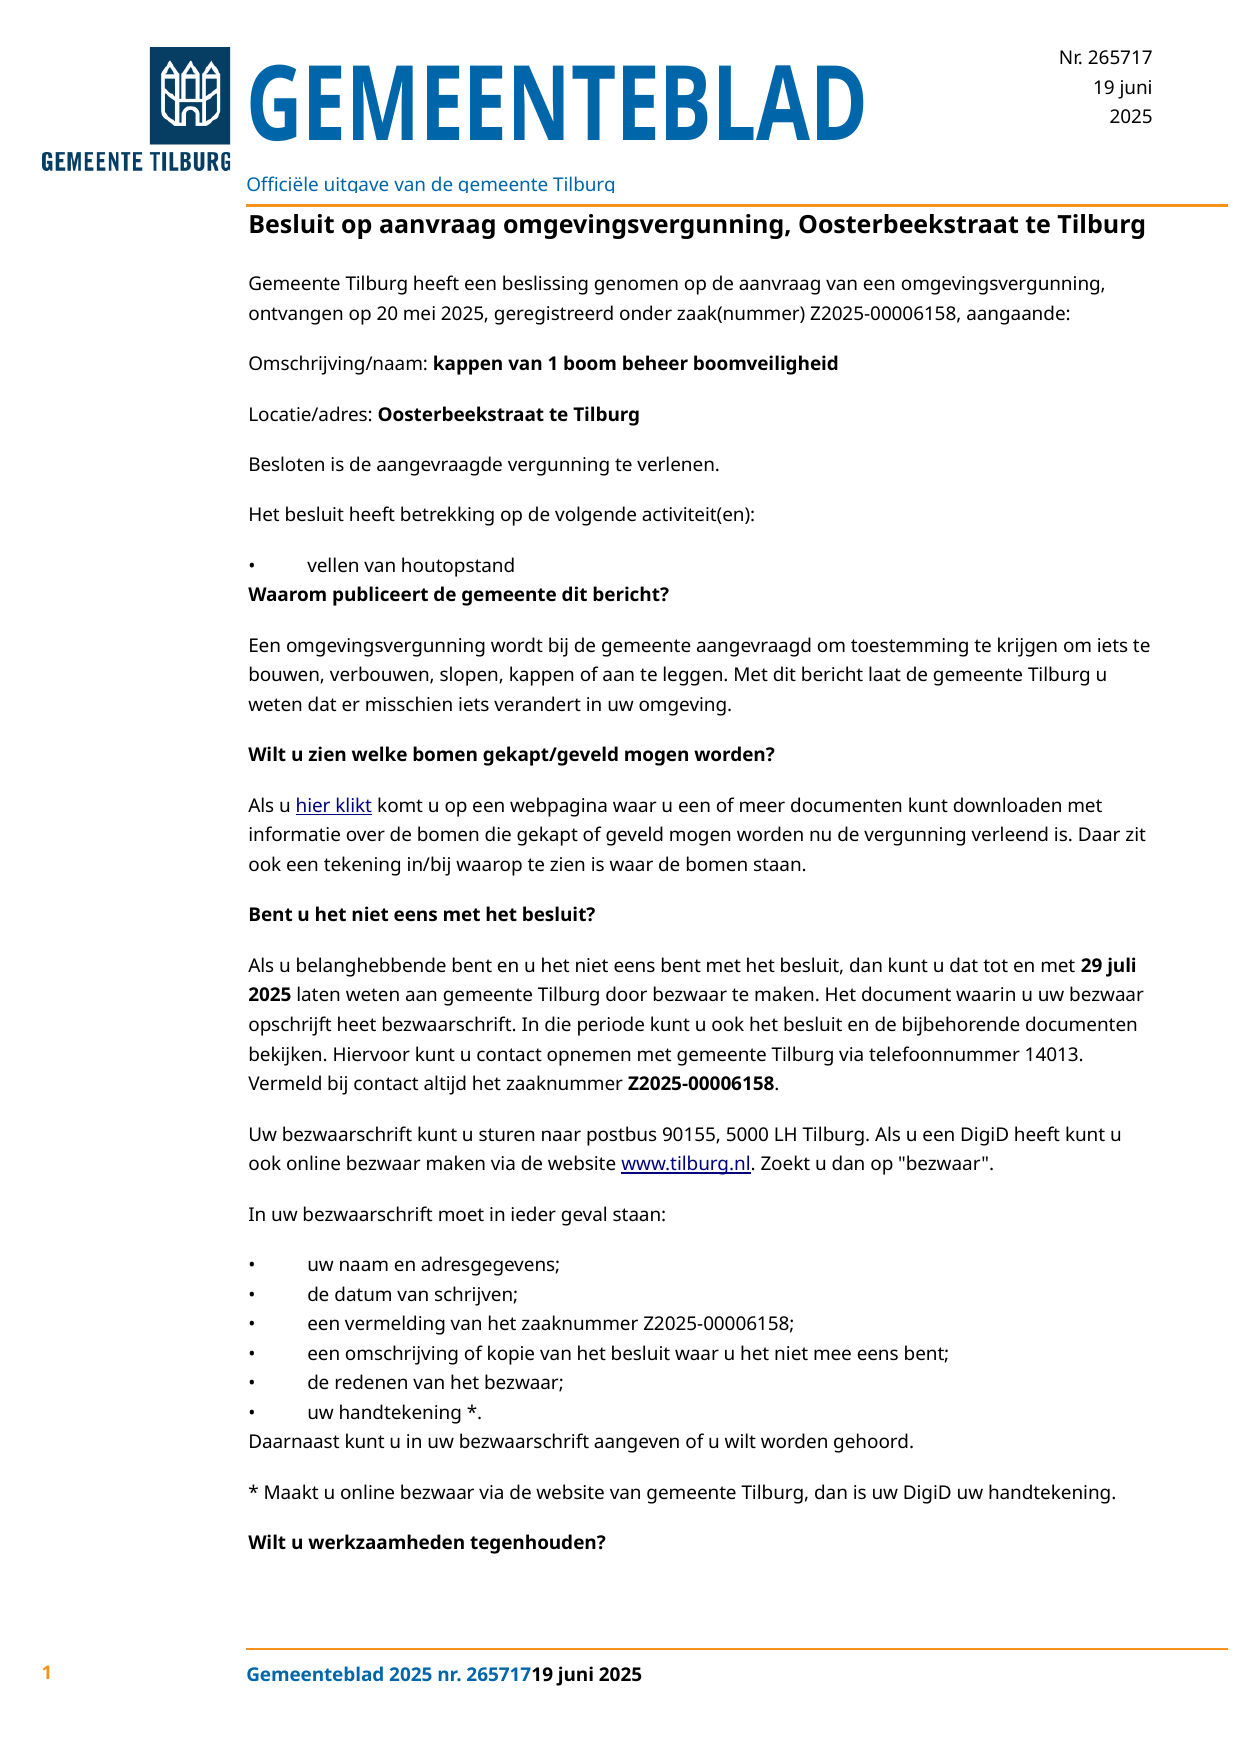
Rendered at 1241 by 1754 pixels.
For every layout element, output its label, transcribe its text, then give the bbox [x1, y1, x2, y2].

text * Maakt u online bezwaar via de website van gemeente Tilburg, dan is uw DigiD uw handtekening. [248, 1479, 1152, 1505]
text Omschrijving/naam: kappen van 1 boom beheer boomveiligheid [248, 350, 1152, 376]
list een vermelding van het zaaknummer Z2025-00006158; [248, 1310, 1152, 1336]
text Besluit op aanvraag omgevingsvergunning, Oosterbeekstraat te Tilburg [248, 207, 1152, 241]
text Wilt u werkzaamheden tegenhouden? [248, 1529, 1152, 1555]
text Daarnaast kunt u in uw bezwaarschrift aangeven of u wilt worden gehoord. [248, 1429, 1152, 1454]
text Locatie/adres: Oosterbeekstraat te Tilburg [248, 401, 1152, 426]
text Een omgevingsvergunning wordt bij de gemeente aangevraagd om toestemming te krijgen om iets te bouwen, verbouwen, slopen, kappen of aan te leggen. Met dit bericht laat de gemeente Tilburg u weten dat er misschien iets verandert in uw omgeving. [248, 632, 1152, 717]
text Als u belanghebbende bent en u het niet eens bent met het besluit, dan kunt u dat tot en met 29 juli 2025 laten weten aan gemeente Tilburg door bezwaar te maken. Het document waarin u uw bezwaar opschrijft heet bezwaarschrift. In die periode kunt u ook het besluit en de bijbehorende documenten bekijken. Hiervoor kunt u contact opnemen met gemeente Tilburg via telefoonnummer 14013. Vermeld bij contact altijd het zaaknummer Z2025-00006158. [248, 952, 1152, 1096]
list de redenen van het bezwaar; [248, 1369, 1152, 1395]
list de datum van schrijven; [248, 1281, 1152, 1306]
list vellen van houtopstand [248, 552, 1152, 578]
text Wilt u zien welke bomen gekapt/geveld mogen worden? [248, 742, 1152, 767]
text Uw bezwaarschrift kunt u sturen naar postbus 90155, 5000 LH Tilburg. Als u een DigiD heeft kunt u ook online bezwaar maken via de website www.tilburg.nl. Zoekt u dan op "bezwaar". [248, 1121, 1152, 1176]
list uw naam en adresgegevens; [248, 1251, 1152, 1277]
text Als u hier klikt komt u op een webpagina waar u een of meer documenten kunt downloaden met informatie over de bomen die gekapt of geveld mogen worden nu de vergunning verleend is. Daar zit ook een tekening in/bij waarop te zien is waar de bomen staan. [248, 792, 1152, 877]
text Besloten is de aangevraagde vergunning te verlenen. [248, 451, 1152, 477]
list een omschrijving of kopie van het besluit waar u het niet mee eens bent; [248, 1340, 1152, 1366]
list uw handtekening *. [248, 1399, 1152, 1425]
text Gemeente Tilburg heeft een beslissing genomen op de aanvraag van een omgevingsvergunning, ontvangen op 20 mei 2025, geregistreerd onder zaak(nummer) Z2025-00006158, aangaande: [248, 270, 1152, 326]
text Het besluit heeft betrekking op de volgende activiteit(en): [248, 502, 1152, 527]
picture [41, 47, 231, 172]
text Bent u het niet eens met het besluit? [248, 902, 1152, 927]
text Waarom publiceert de gemeente dit bericht? [248, 582, 1152, 607]
text In uw bezwaarschrift moet in ieder geval staan: [248, 1201, 1152, 1226]
